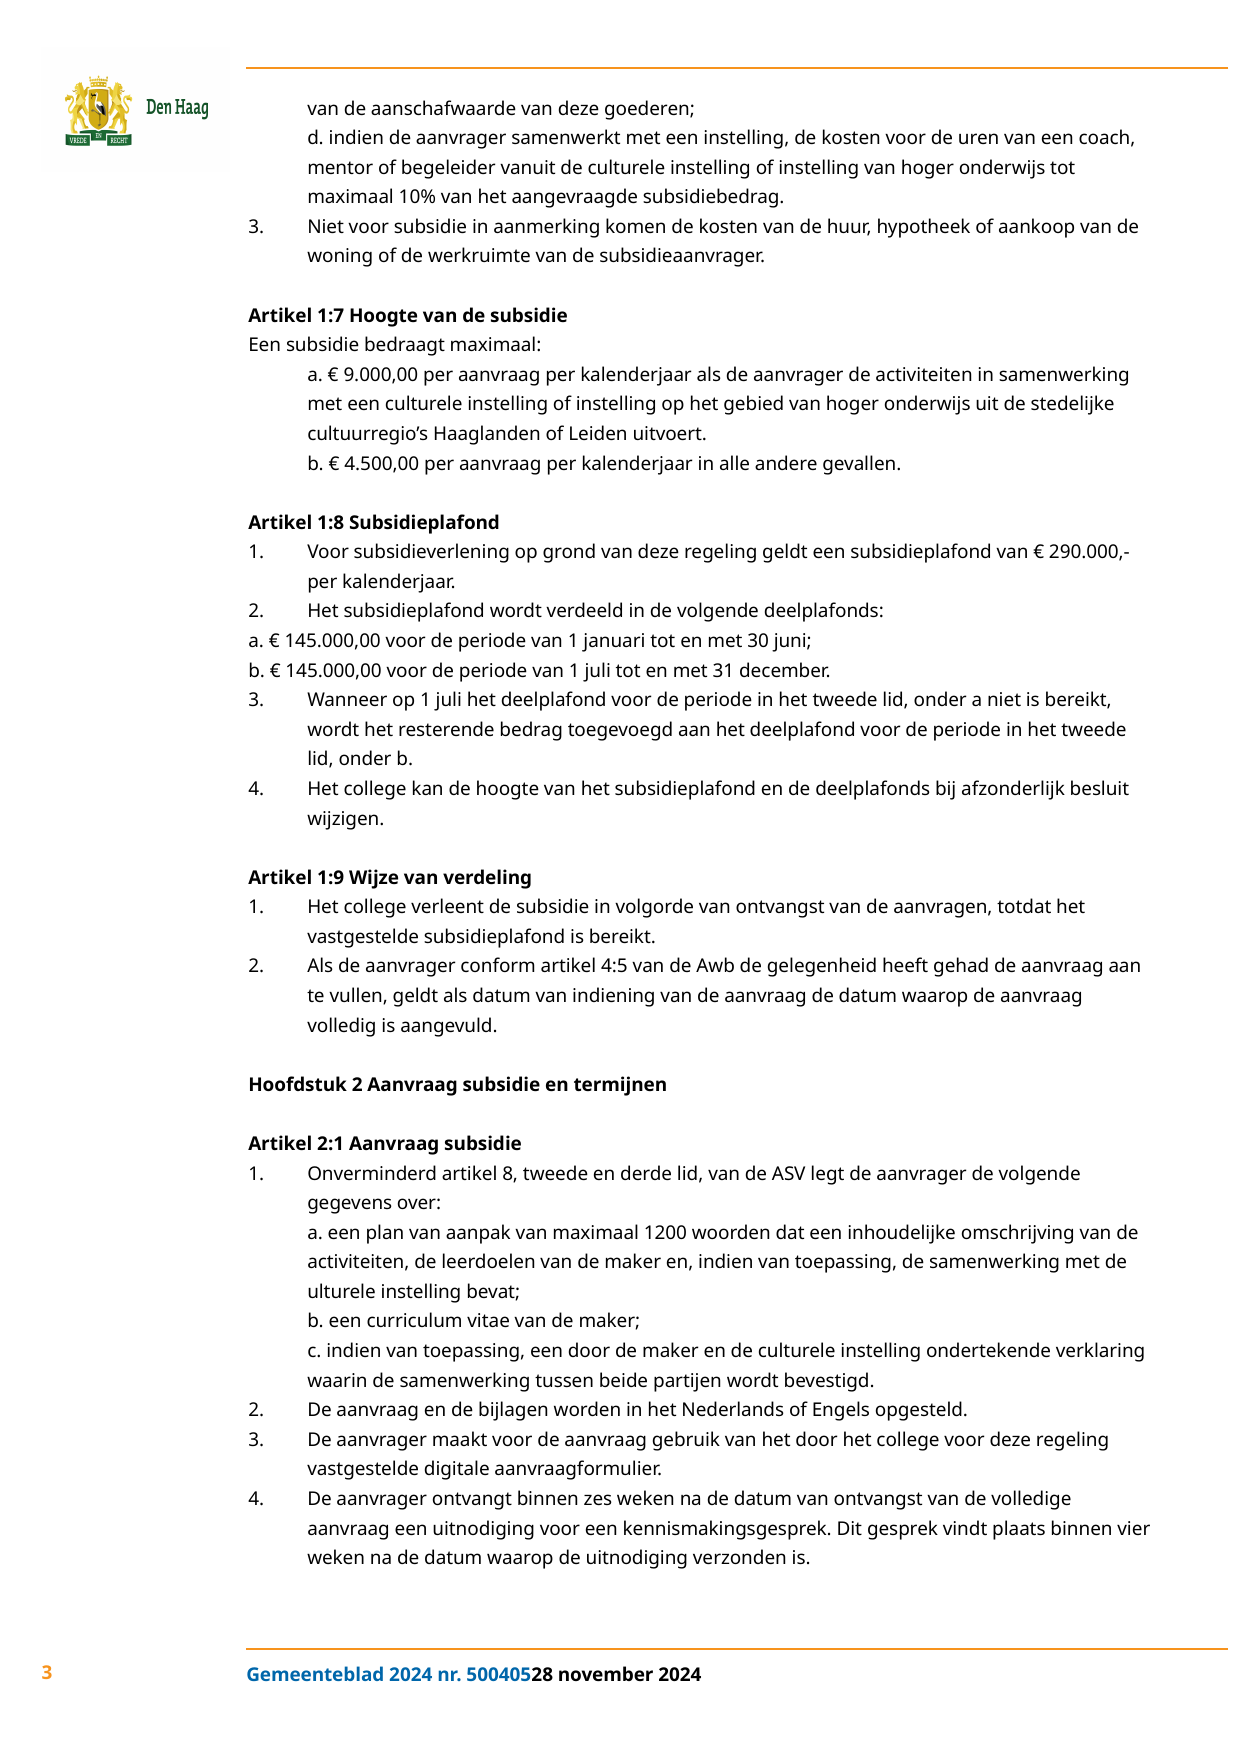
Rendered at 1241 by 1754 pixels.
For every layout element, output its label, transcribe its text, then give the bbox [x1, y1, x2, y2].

list Het college verleent de subsidie in volgorde van ontvangst van de aanvragen, totdat het vastgestelde subsidieplafond is bereikt. [248, 893, 1152, 949]
list d. indien de aanvrager samenwerkt met een instelling, de kosten voor de uren van een coach, mentor of begeleider vanuit de culturele instelling of instelling van hoger onderwijs tot maximaal 10% van het aangevraagde subsidiebedrag. [248, 124, 1152, 209]
list Onverminderd artikel 8, tweede en derde lid, van de ASV legt de aanvrager de volgende gegevens over: [248, 1160, 1152, 1215]
list De aanvrager maakt voor de aanvraag gebruik van het door het college voor deze regeling vastgestelde digitale aanvraagformulier. [248, 1426, 1152, 1481]
list Het college kan de hoogte van het subsidieplafond en de deelplafonds bij afzonderlijk besluit wijzigen. [248, 775, 1152, 831]
list b. € 4.500,00 per aanvraag per kalenderjaar in alle andere gevallen. [248, 450, 1152, 476]
list b. een curriculum vitae van de maker; [248, 1308, 1152, 1333]
list Niet voor subsidie in aanmerking komen de kosten van de huur, hypotheek of aankoop van de woning of de werkruimte van de subsidieaanvrager. [248, 213, 1152, 268]
text Artikel 1:7 Hoogte van de subsidie [248, 302, 1152, 328]
list van de aanschafwaarde van deze goederen; [248, 95, 1152, 121]
text Hoofdstuk 2 Aanvraag subsidie en termijnen [248, 1071, 1152, 1097]
list a. € 9.000,00 per aanvraag per kalenderjaar als de aanvrager de activiteiten in samenwerking met een culturele instelling of instelling op het gebied van hoger onderwijs uit de stedelijke cultuurregio’s Haaglanden of Leiden uitvoert. [248, 361, 1152, 446]
list a. een plan van aanpak van maximaal 1200 woorden dat een inhoudelijke omschrijving van de activiteiten, de leerdoelen van de maker en, indien van toepassing, de samenwerking met de ulturele instelling bevat; [248, 1219, 1152, 1304]
text Artikel 1:9 Wijze van verdeling [248, 864, 1152, 890]
list De aanvrager ontvangt binnen zes weken na de datum van ontvangst van de volledige aanvraag een uitnodiging voor een kennismakingsgesprek. Dit gesprek vindt plaats binnen vier weken na de datum waarop de uitnodiging verzonden is. [248, 1485, 1152, 1570]
list De aanvraag en de bijlagen worden in het Nederlands of Engels opgesteld. [248, 1396, 1152, 1422]
list Het subsidieplafond wordt verdeeld in de volgende deelplafonds: [248, 598, 1152, 623]
list c. indien van toepassing, een door de maker en de culturele instelling ondertekende verklaring waarin de samenwerking tussen beide partijen wordt bevestigd. [248, 1337, 1152, 1393]
list Wanneer op 1 juli het deelplafond voor de periode in het tweede lid, onder a niet is bereikt, wordt het resterende bedrag toegevoegd aan het deelplafond voor de periode in het tweede lid, onder b. [248, 686, 1152, 771]
text Een subsidie bedraagt maximaal: [248, 331, 1152, 357]
text b. € 145.000,00 voor de periode van 1 juli tot en met 31 december. [248, 657, 1152, 683]
text a. € 145.000,00 voor de periode van 1 januari tot en met 30 juni; [248, 627, 1152, 653]
picture [41, 47, 231, 172]
list Als de aanvrager conform artikel 4:5 van de Awb de gelegenheid heeft gehad de aanvraag aan te vullen, geldt als datum van indiening van de aanvraag de datum waarop de aanvraag volledig is aangevuld. [248, 953, 1152, 1038]
text Artikel 2:1 Aanvraag subsidie [248, 1130, 1152, 1156]
text Artikel 1:8 Subsidieplafond [248, 509, 1152, 535]
list Voor subsidieverlening op grond van deze regeling geldt een subsidieplafond van € 290.000,- per kalenderjaar. [248, 538, 1152, 594]
